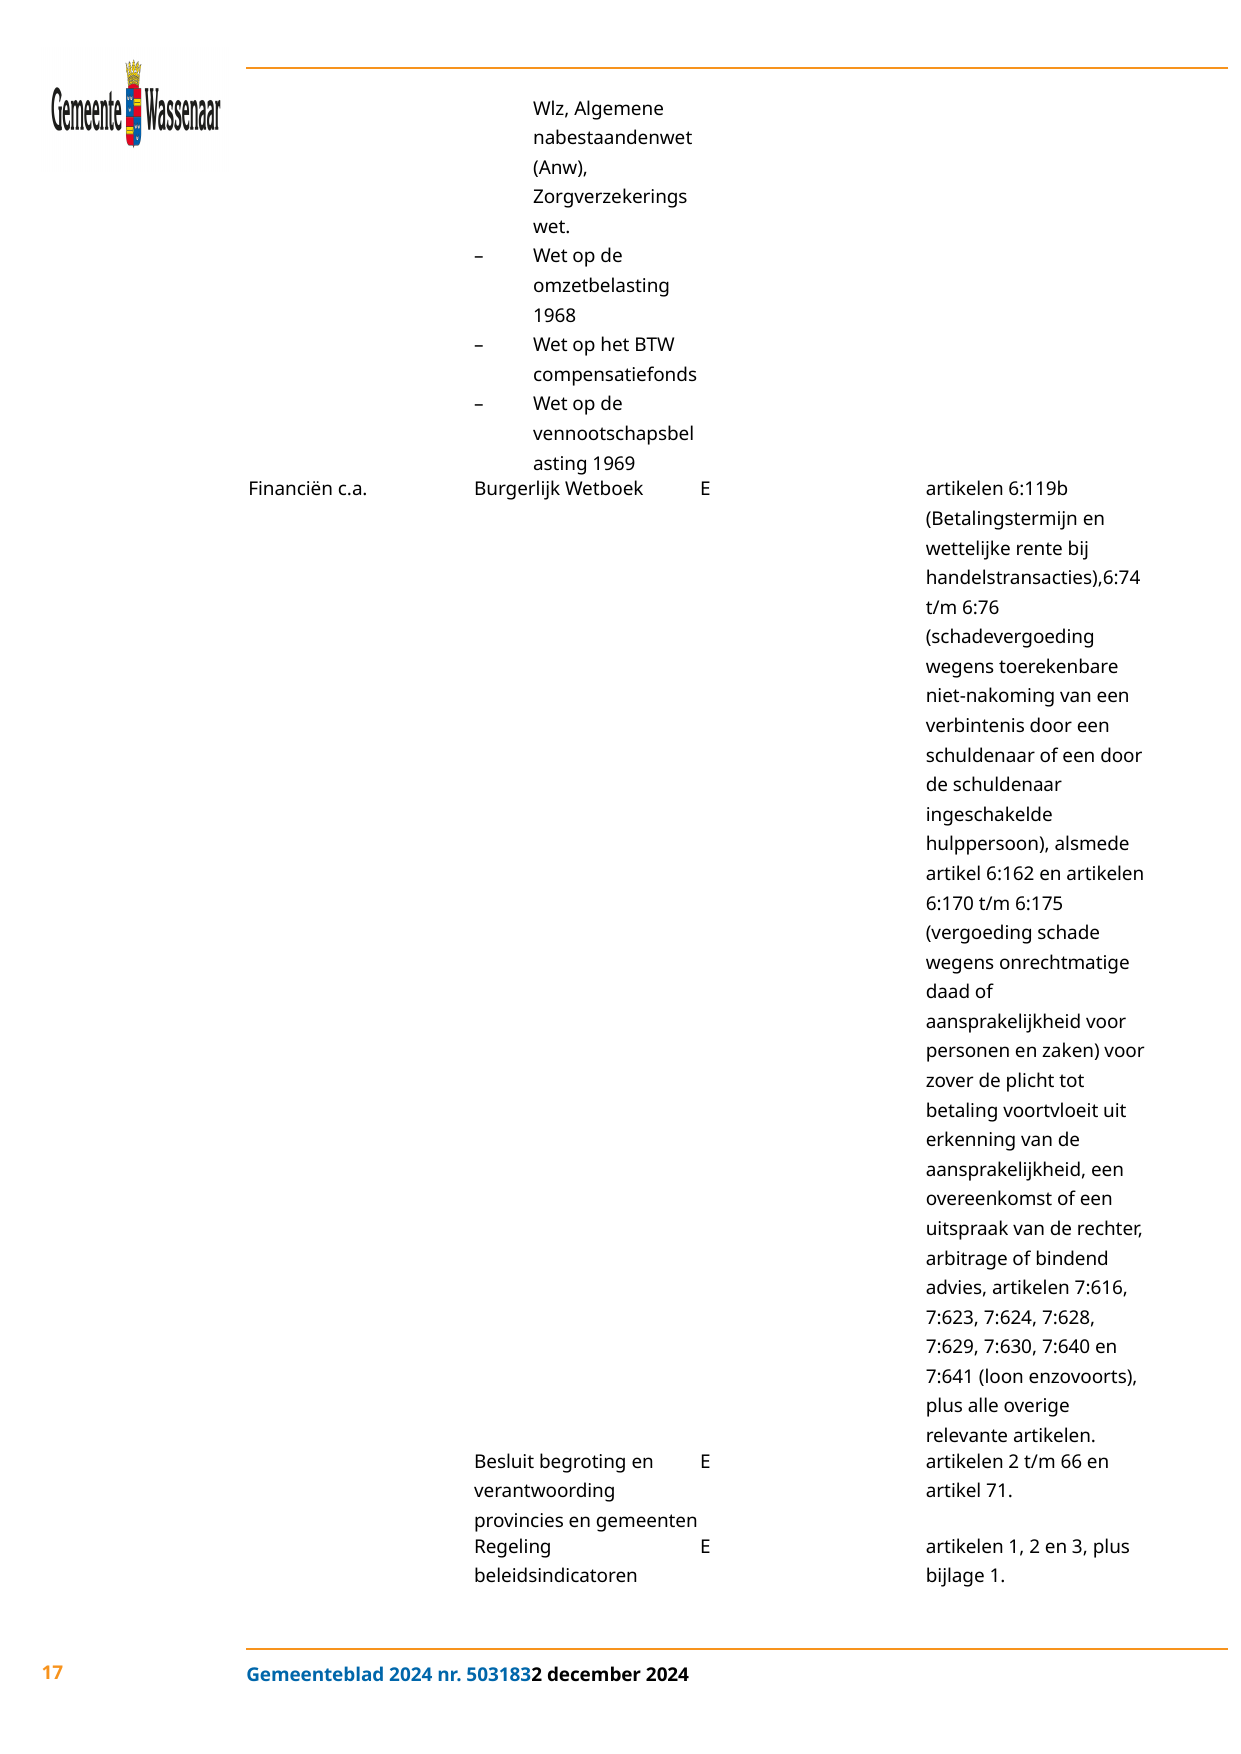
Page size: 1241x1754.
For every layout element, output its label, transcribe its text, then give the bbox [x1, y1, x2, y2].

table_cell Financiën c.a. [248, 476, 474, 1448]
table_cell [248, 95, 474, 476]
table_cell E [700, 476, 926, 1448]
table_cell [248, 1448, 474, 1533]
picture [41, 47, 231, 172]
table_cell E [700, 1533, 926, 1588]
table_cell Wlz, Algemene nabestaandenwet (Anw), Zorgverzekeringswet. Wet op de omzetbelasting 1968 Wet op het BTW compensatiefonds Wet op de vennootschapsbelasting 1969 [474, 95, 700, 476]
table_cell Burgerlijk Wetboek [474, 476, 700, 1448]
table_cell artikelen 6:119b (Betalingstermijn en wettelijke rente bij handelstransacties),6:74 t/m 6:76 (schadevergoeding wegens toerekenbare niet-nakoming van een verbintenis door een schuldenaar of een door de schuldenaar ingeschakelde hulppersoon), alsmede artikel 6:162 en artikelen 6:170 t/m 6:175 (vergoeding schade wegens onrechtmatige daad of aansprakelijkheid voor personen en zaken) voor zover de plicht tot betaling voortvloeit uit erkenning van de aansprakelijkheid, een overeenkomst of een uitspraak van de rechter, arbitrage of bindend advies, artikelen 7:616, 7:623, 7:624, 7:628, 7:629, 7:630, 7:640 en 7:641 (loon enzovoorts), plus alle overige relevante artikelen. [926, 476, 1152, 1448]
table_cell [248, 1533, 474, 1588]
table_cell Besluit begroting en verantwoording provincies en gemeenten [474, 1448, 700, 1533]
table_cell E [700, 1448, 926, 1533]
table_cell [926, 95, 1152, 476]
table_cell Regeling beleidsindicatoren [474, 1533, 700, 1588]
table_cell artikelen 2 t/m 66 en artikel 71. [926, 1448, 1152, 1533]
table_cell [700, 95, 926, 476]
table_cell artikelen 1, 2 en 3, plus bijlage 1. [926, 1533, 1152, 1588]
